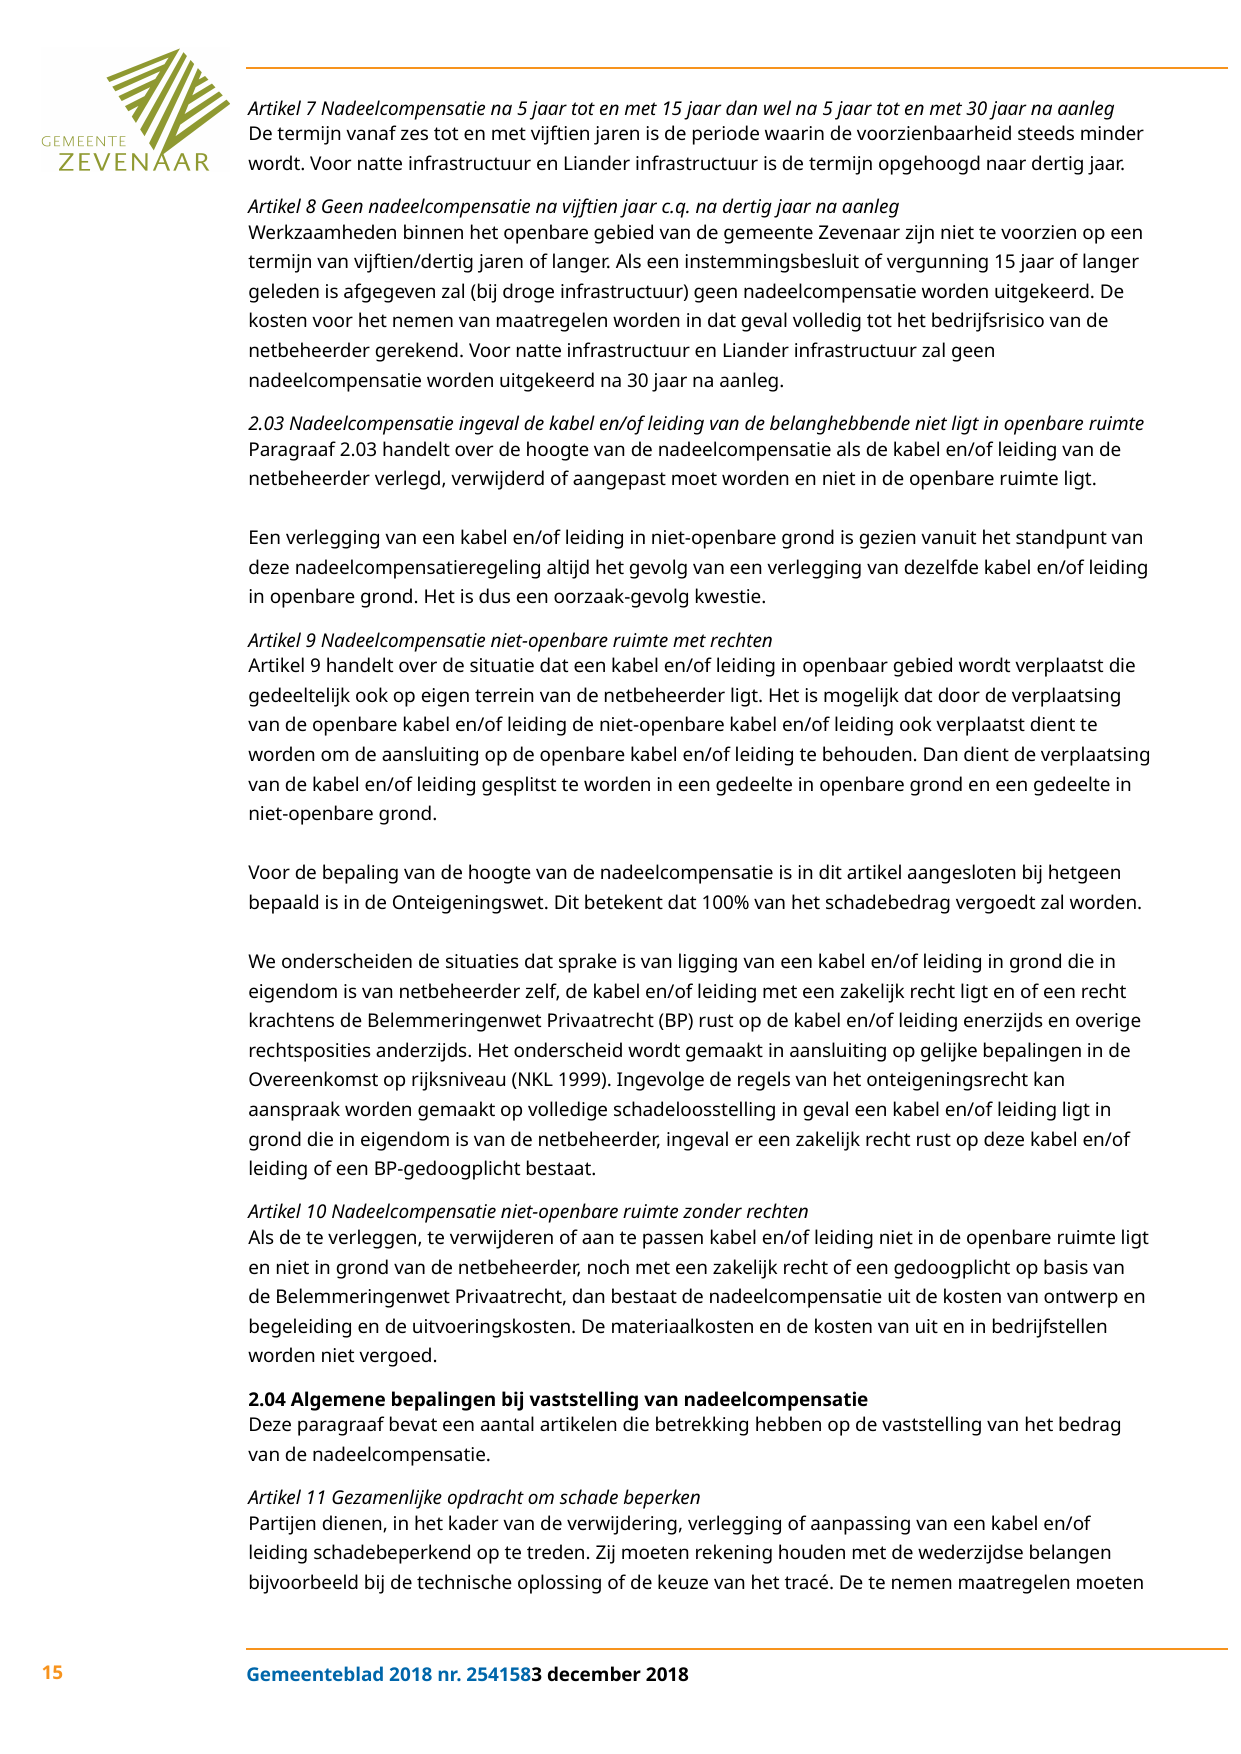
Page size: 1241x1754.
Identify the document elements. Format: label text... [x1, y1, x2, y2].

text 2.04 Algemene bepalingen bij vaststelling van nadeelcompensatie [248, 1386, 1152, 1411]
text Artikel 9 handelt over de situatie dat een kabel en/of leiding in openbaar gebied wordt verplaatst die gedeeltelijk ook op eigen terrein van de netbeheerder ligt. Het is mogelijk dat door de verplaatsing van de openbare kabel en/of leiding de niet-openbare kabel en/of leiding ook verplaatst dient te worden om de aansluiting op de openbare kabel en/of leiding te behouden. Dan dient de verplaatsing van de kabel en/of leiding gesplitst te worden in een gedeelte in openbare grond en een gedeelte in niet-openbare grond. [248, 652, 1152, 826]
text Als de te verleggen, te verwijderen of aan te passen kabel en/of leiding niet in de openbare ruimte ligt en niet in grond van de netbeheerder, noch met een zakelijk recht of een gedoogplicht op basis van de Belemmeringenwet Privaatrecht, dan bestaat de nadeelcompensatie uit de kosten van ontwerp en begeleiding en de uitvoeringskosten. De materiaalkosten en de kosten van uit en in bedrijfstellen worden niet vergoed. [248, 1224, 1152, 1368]
text Artikel 9 Nadeelcompensatie niet-openbare ruimte met rechten [248, 627, 1152, 652]
text Werkzaamheden binnen het openbare gebied van de gemeente Zevenaar zijn niet te voorzien op een termijn van vijftien/dertig jaren of langer. Als een instemmingsbesluit of vergunning 15 jaar of langer geleden is afgegeven zal (bij droge infrastructuur) geen nadeelcompensatie worden uitgekeerd. De kosten voor het nemen van maatregelen worden in dat geval volledig tot het bedrijfsrisico van de netbeheerder gerekend. Voor natte infrastructuur en Liander infrastructuur zal geen nadeelcompensatie worden uitgekeerd na 30 jaar na aanleg. [248, 219, 1152, 393]
picture [41, 47, 231, 172]
text De termijn vanaf zes tot en met vijftien jaren is de periode waarin de voorzienbaarheid steeds minder wordt. Voor natte infrastructuur en Liander infrastructuur is de termijn opgehoogd naar dertig jaar. [248, 121, 1152, 176]
text Paragraaf 2.03 handelt over de hoogte van de nadeelcompensatie als de kabel en/of leiding van de netbeheerder verlegd, verwijderd of aangepast moet worden en niet in de openbare ruimte ligt. [248, 436, 1152, 491]
text Artikel 7 Nadeelcompensatie na 5 jaar tot en met 15 jaar dan wel na 5 jaar tot en met 30 jaar na aanleg [248, 95, 1152, 121]
text 2.03 Nadeelcompensatie ingeval de kabel en/of leiding van de belanghebbende niet ligt in openbare ruimte [248, 410, 1152, 436]
text Deze paragraaf bevat een aantal artikelen die betrekking hebben op de vaststelling van het bedrag van de nadeelcompensatie. [248, 1411, 1152, 1467]
text Voor de bepaling van de hoogte van de nadeelcompensatie is in dit artikel aangesloten bij hetgeen bepaald is in de Onteigeningswet. Dit betekent dat 100% van het schadebedrag vergoedt zal worden. [248, 859, 1152, 915]
text Partijen dienen, in het kader van de verwijdering, verlegging of aanpassing van een kabel en/of leiding schadebeperkend op te treden. Zij moeten rekening houden met de wederzijdse belangen bijvoorbeeld bij de technische oplossing of de keuze van het tracé. De te nemen maatregelen moeten [248, 1510, 1152, 1595]
text We onderscheiden de situaties dat sprake is van ligging van een kabel en/of leiding in grond die in eigendom is van netbeheerder zelf, de kabel en/of leiding met een zakelijk recht ligt en of een recht krachtens de Belemmeringenwet Privaatrecht (BP) rust op de kabel en/of leiding enerzijds en overige rechtsposities anderzijds. Het onderscheid wordt gemaakt in aansluiting op gelijke bepalingen in de Overeenkomst op rijksniveau (NKL 1999). Ingevolge de regels van het onteigeningsrecht kan aanspraak worden gemaakt op volledige schadeloosstelling in geval een kabel en/of leiding ligt in grond die in eigendom is van de netbeheerder, ingeval er een zakelijk recht rust op deze kabel en/of leiding of een BP-gedoogplicht bestaat. [248, 948, 1152, 1181]
text Een verlegging van een kabel en/of leiding in niet-openbare grond is gezien vanuit het standpunt van deze nadeelcompensatieregeling altijd het gevolg van een verlegging van dezelfde kabel en/of leiding in openbare grond. Het is dus een oorzaak-gevolg kwestie. [248, 524, 1152, 609]
text Artikel 10 Nadeelcompensatie niet-openbare ruimte zonder rechten [248, 1198, 1152, 1224]
text Artikel 11 Gezamenlijke opdracht om schade beperken [248, 1484, 1152, 1510]
text Artikel 8 Geen nadeelcompensatie na vijftien jaar c.q. na dertig jaar na aanleg [248, 193, 1152, 219]
